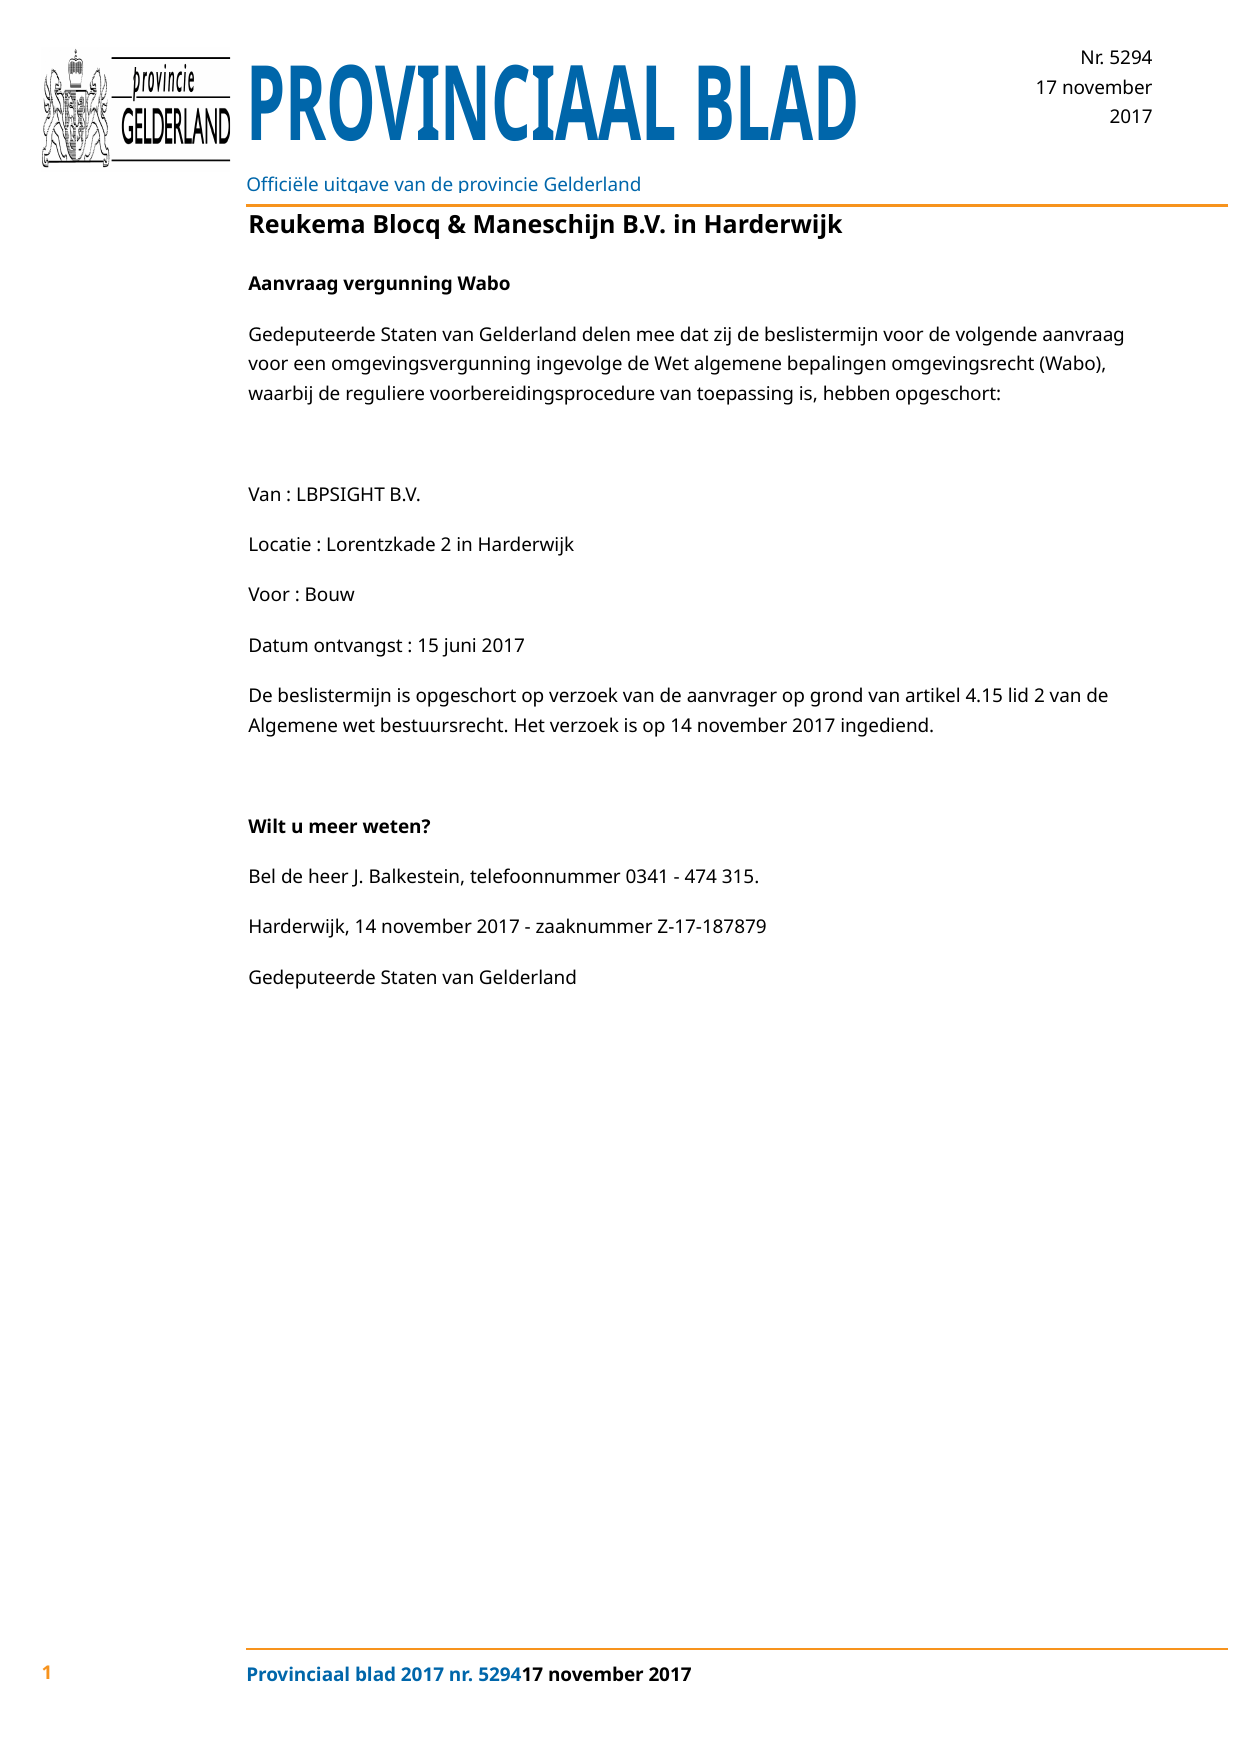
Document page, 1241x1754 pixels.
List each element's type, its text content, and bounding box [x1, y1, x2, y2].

text Aanvraag vergunning Wabo [248, 270, 1152, 296]
text Harderwijk, 14 november 2017 - zaaknummer Z-17-187879 [248, 914, 1152, 939]
text Van : LBPSIGHT B.V. [248, 481, 1152, 506]
text Datum ontvangst : 15 juni 2017 [248, 632, 1152, 658]
picture [41, 47, 231, 172]
text Wilt u meer weten? [248, 813, 1152, 838]
text Bel de heer J. Balkestein, telefoonnummer 0341 - 474 315. [248, 863, 1152, 889]
text Gedeputeerde Staten van Gelderland [248, 964, 1152, 990]
text Locatie : Lorentzkade 2 in Harderwijk [248, 531, 1152, 557]
text Gedeputeerde Staten van Gelderland delen mee dat zij de beslistermijn voor de volgende aanvraag voor een omgevingsvergunning ingevolge de Wet algemene bepalingen omgevingsrecht (Wabo), waarbij de reguliere voorbereidingsprocedure van toepassing is, hebben opgeschort: [248, 321, 1152, 406]
text Reukema Blocq & Maneschijn B.V. in Harderwijk [248, 207, 1152, 241]
text Voor : Bouw [248, 582, 1152, 607]
text De beslistermijn is opgeschort op verzoek van de aanvrager op grond van artikel 4.15 lid 2 van de Algemene wet bestuursrecht. Het verzoek is op 14 november 2017 ingediend. [248, 682, 1152, 738]
